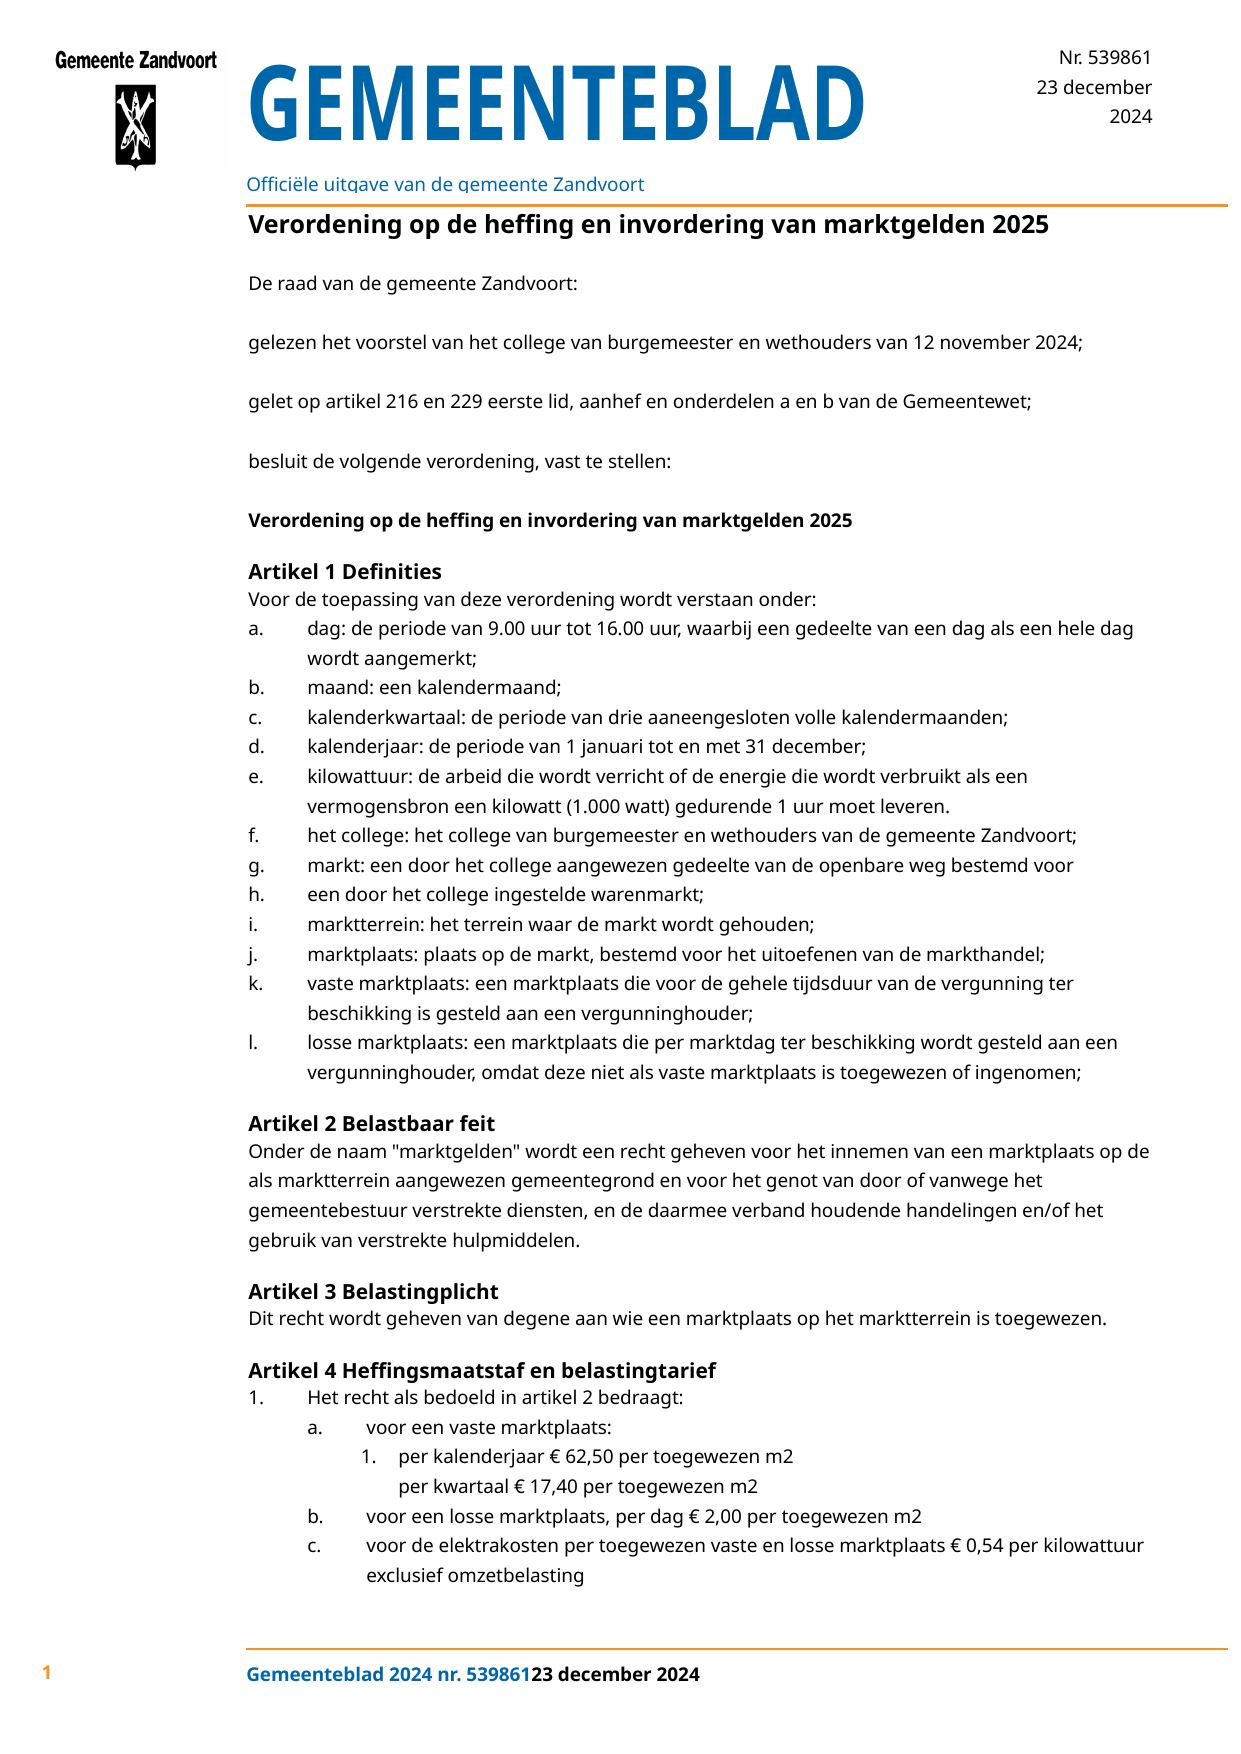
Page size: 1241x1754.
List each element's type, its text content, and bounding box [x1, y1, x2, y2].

text Voor de toepassing van deze verordening wordt verstaan onder: [248, 586, 1152, 612]
text Artikel 3 Belastingplicht [248, 1277, 1152, 1306]
list markt: een door het college aangewezen gedeelte van de openbare weg bestemd voor [248, 852, 1152, 878]
list voor een vaste marktplaats: [307, 1414, 1152, 1440]
picture [41, 47, 231, 172]
text gelet op artikel 216 en 229 eerste lid, aanhef en onderdelen a en b van de Gemeentewet; [248, 389, 1152, 414]
text Artikel 1 Definities [248, 557, 1152, 586]
list losse marktplaats: een marktplaats die per marktdag ter beschikking wordt gesteld aan een vergunninghouder, omdat deze niet als vaste marktplaats is toegewezen of ingenomen; [248, 1029, 1152, 1085]
list Het recht als bedoeld in artikel 2 bedraagt: [248, 1384, 1152, 1410]
text Verordening op de heffing en invordering van marktgelden 2025 [248, 207, 1152, 241]
list vaste marktplaats: een marktplaats die voor de gehele tijdsduur van de vergunning ter beschikking is gesteld aan een vergunninghouder; [248, 970, 1152, 1026]
text De raad van de gemeente Zandvoort: [248, 270, 1152, 296]
list kalenderkwartaal: de periode van drie aaneengesloten volle kalendermaanden; [248, 704, 1152, 730]
list kilowattuur: de arbeid die wordt verricht of de energie die wordt verbruikt als een vermogensbron een kilowatt (1.000 watt) gedurende 1 uur moet leveren. [248, 763, 1152, 819]
list dag: de periode van 9.00 uur tot 16.00 uur, waarbij een gedeelte van een dag als een hele dag wordt aangemerkt; [248, 615, 1152, 671]
list marktplaats: plaats op de markt, bestemd voor het uitoefenen van de markthandel; [248, 941, 1152, 967]
text Onder de naam "marktgelden" wordt een recht geheven voor het innemen van een marktplaats op de als marktterrein aangewezen gemeentegrond en voor het genot van door of vanwege het gemeentebestuur verstrekte diensten, en de daarmee verband houdende handelingen en/of het gebruik van verstrekte hulpmiddelen. [248, 1138, 1152, 1252]
list maand: een kalendermaand; [248, 674, 1152, 700]
text Artikel 4 Heffingsmaatstaf en belastingtarief [248, 1356, 1152, 1384]
list voor de elektrakosten per toegewezen vaste en losse marktplaats € 0,54 per kilowattuur exclusief omzetbelasting [307, 1532, 1152, 1588]
text Artikel 2 Belastbaar feit [248, 1109, 1152, 1138]
list een door het college ingestelde warenmarkt; [248, 882, 1152, 907]
list per kwartaal € 17,40 per toegewezen m2 [361, 1473, 1152, 1499]
text besluit de volgende verordening, vast te stellen: [248, 448, 1152, 473]
list per kalenderjaar € 62,50 per toegewezen m2 [361, 1444, 1152, 1469]
list voor een losse marktplaats, per dag € 2,00 per toegewezen m2 [307, 1503, 1152, 1528]
text gelezen het voorstel van het college van burgemeester en wethouders van 12 november 2024; [248, 329, 1152, 355]
text Verordening op de heffing en invordering van marktgelden 2025 [248, 507, 1152, 533]
text Dit recht wordt geheven van degene aan wie een marktplaats op het marktterrein is toegewezen. [248, 1306, 1152, 1331]
list kalenderjaar: de periode van 1 januari tot en met 31 december; [248, 734, 1152, 759]
list het college: het college van burgemeester en wethouders van de gemeente Zandvoort; [248, 822, 1152, 848]
list marktterrein: het terrein waar de markt wordt gehouden; [248, 911, 1152, 937]
